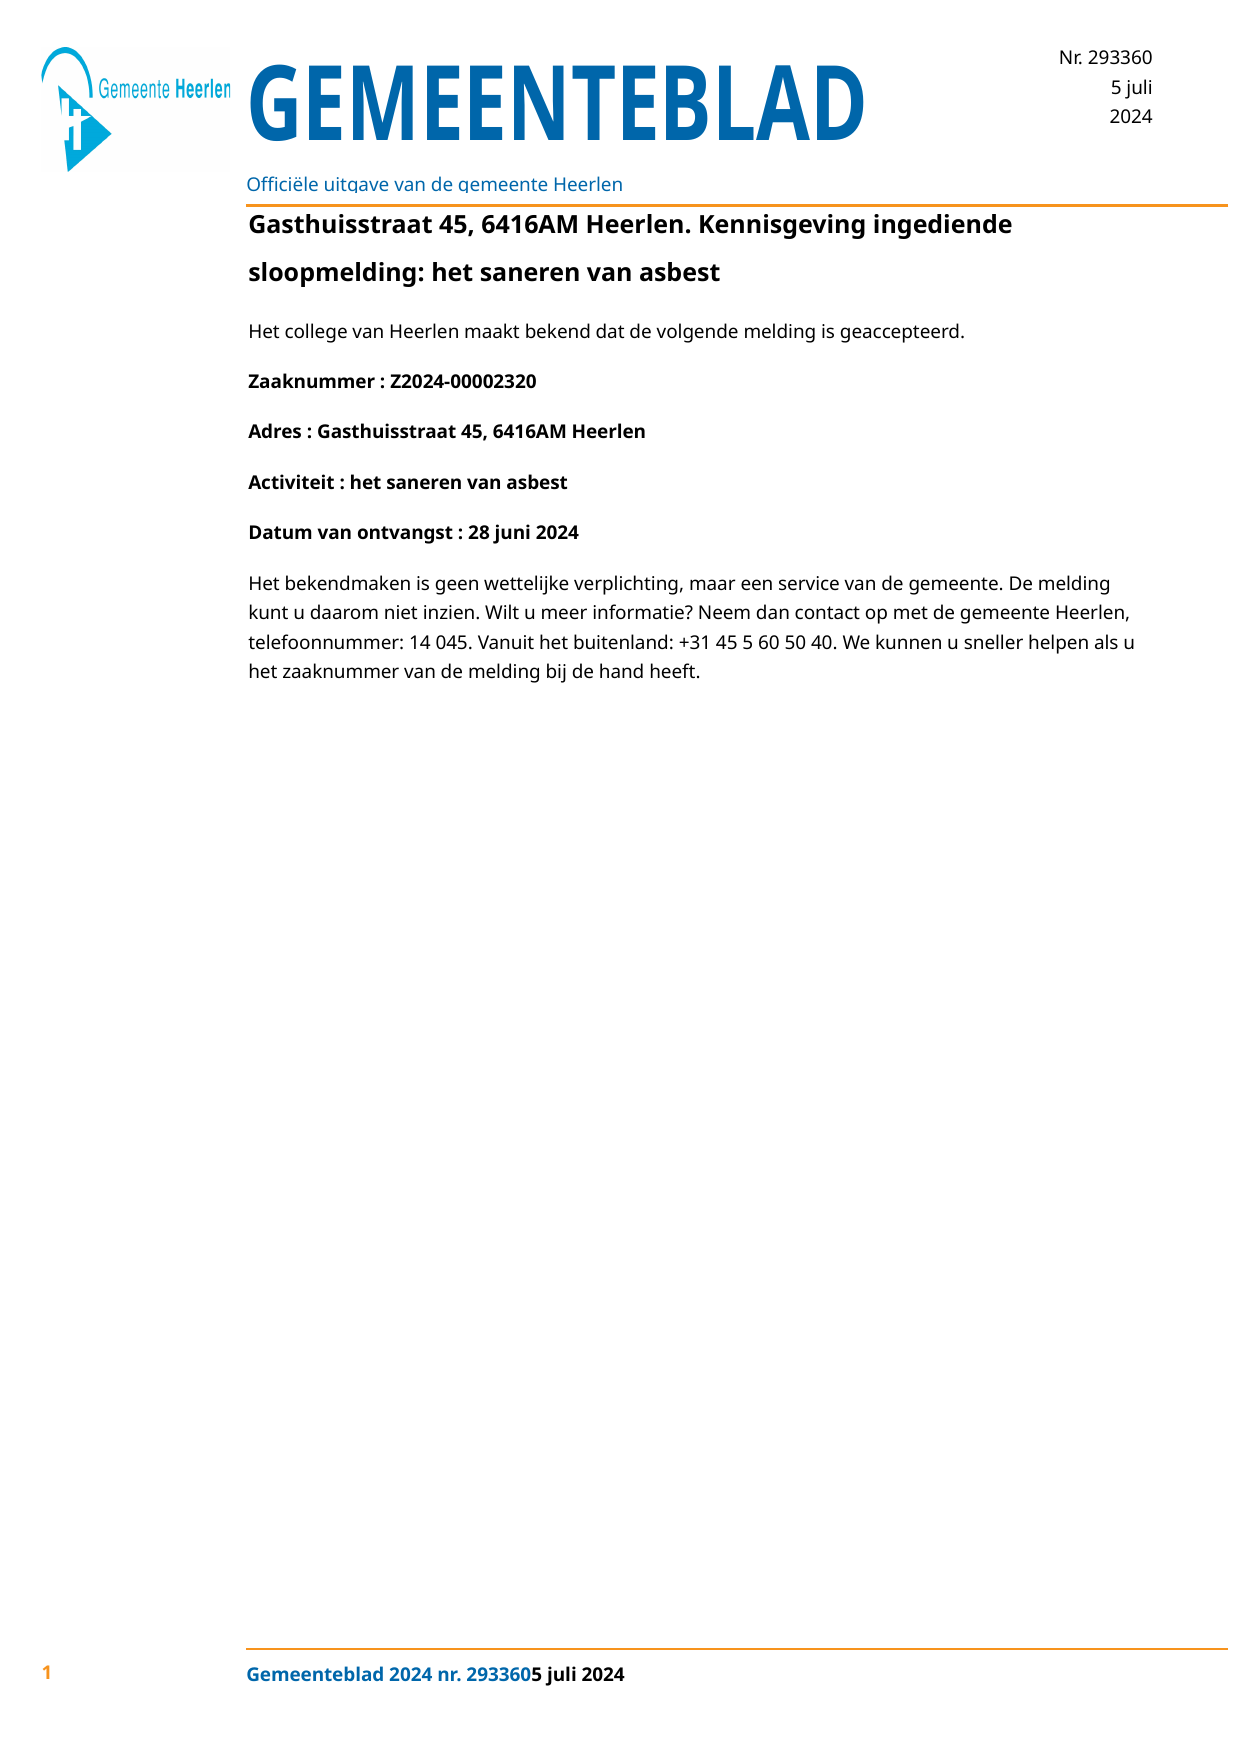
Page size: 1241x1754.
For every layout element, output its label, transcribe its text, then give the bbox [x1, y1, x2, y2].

text Gasthuisstraat 45, 6416AM Heerlen. Kennisgeving ingediende sloopmelding: het saneren van asbest [248, 207, 1152, 288]
text Het bekendmaken is geen wettelijke verplichting, maar een service van de gemeente. De melding kunt u daarom niet inzien. Wilt u meer informatie? Neem dan contact op met de gemeente Heerlen, telefoonnummer: 14 045. Vanuit het buitenland: +31 45 5 60 50 40. We kunnen u sneller helpen als u het zaaknummer van de melding bij de hand heeft. [248, 570, 1152, 684]
text Zaaknummer : Z2024-00002320 [248, 368, 1152, 394]
text Datum van ontvangst : 28 juni 2024 [248, 519, 1152, 545]
picture [41, 47, 231, 172]
picture [41, 47, 59, 70]
text Adres : Gasthuisstraat 45, 6416AM Heerlen [248, 419, 1152, 444]
text Het college van Heerlen maakt bekend dat de volgende melding is geaccepteerd. [248, 318, 1152, 344]
text Activiteit : het saneren van asbest [248, 469, 1152, 495]
